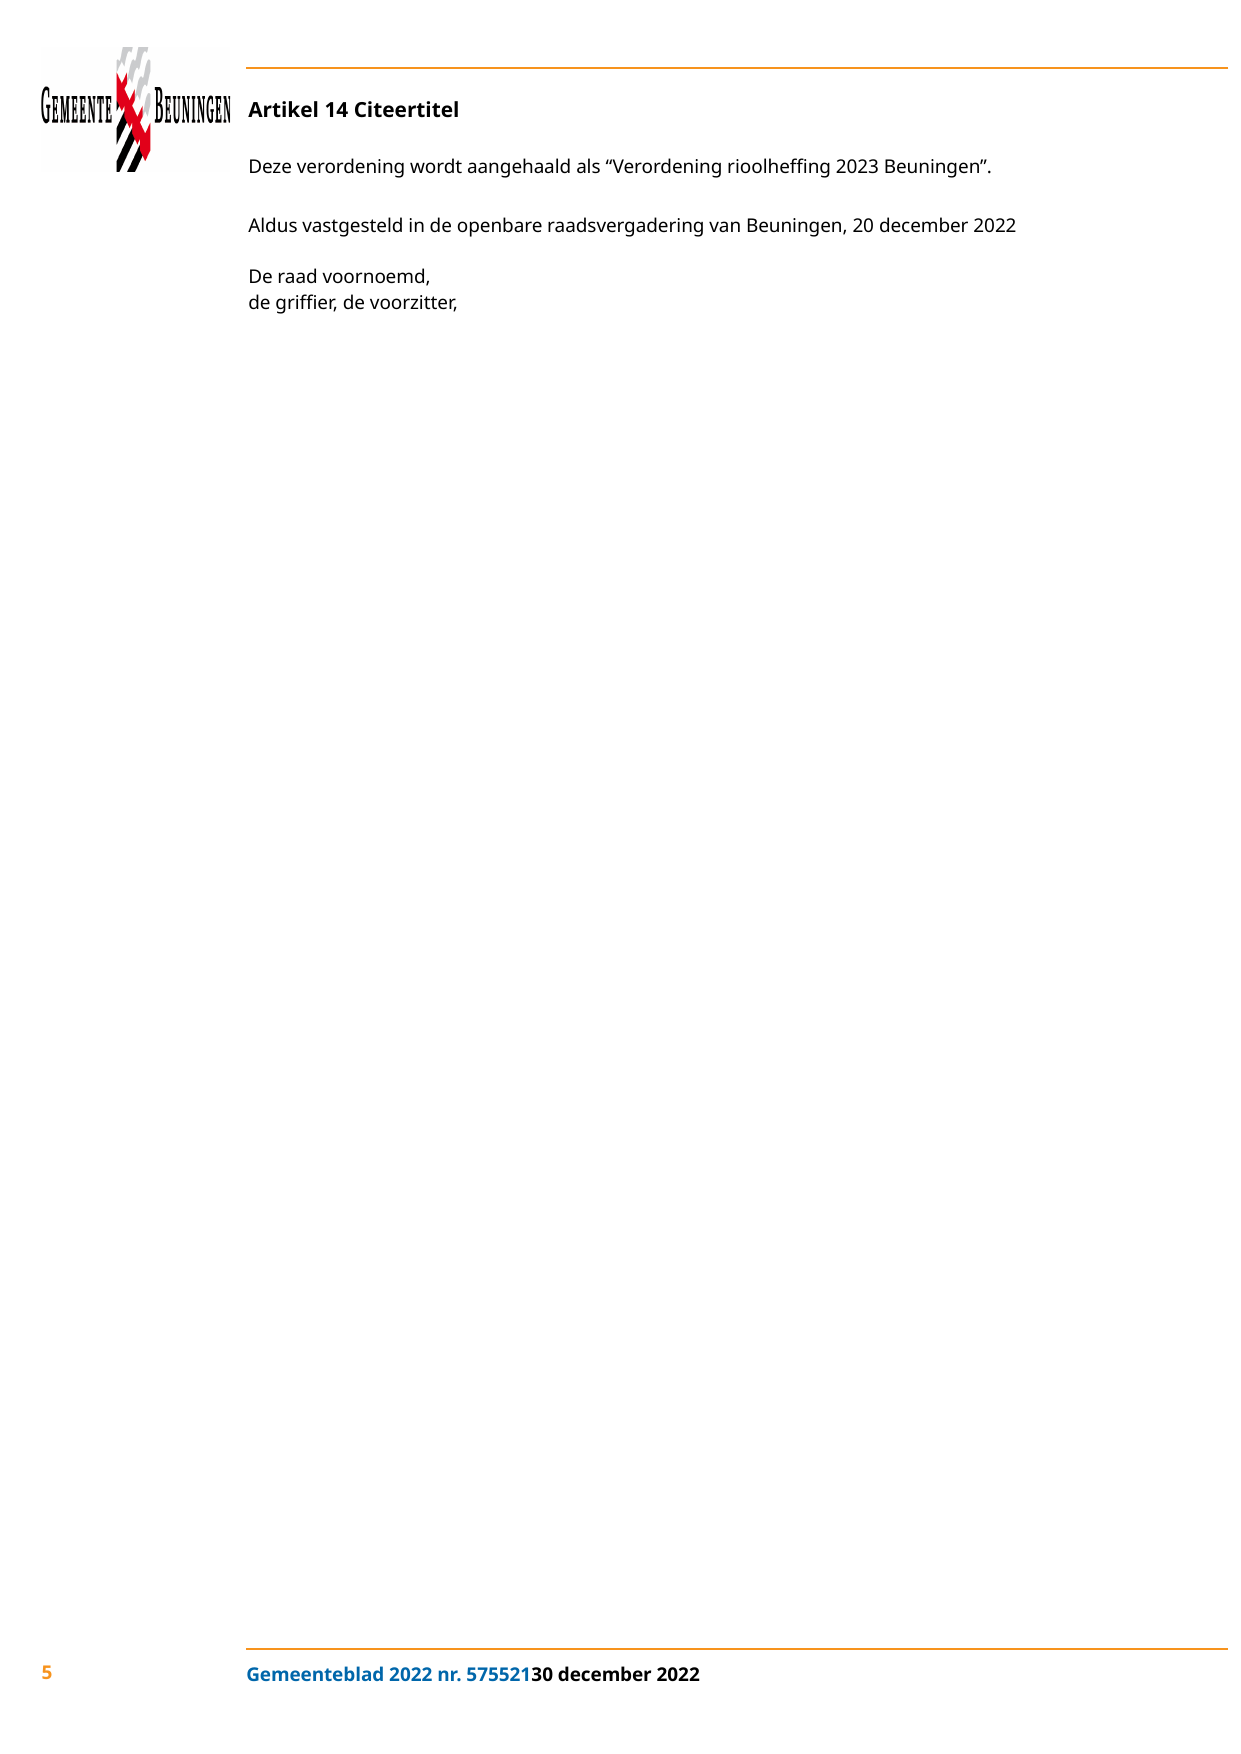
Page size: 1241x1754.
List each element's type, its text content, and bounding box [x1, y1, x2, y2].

picture [41, 47, 231, 172]
text De raad voornoemd, [248, 263, 1152, 289]
text Aldus vastgesteld in de openbare raadsvergadering van Beuningen, 20 december 2022 [248, 212, 1152, 238]
text Deze verordening wordt aangehaald als “Verordening rioolheffing 2023 Beuningen”. [248, 153, 1152, 178]
text de griffier, de voorzitter, [248, 289, 1152, 315]
text Artikel 14 Citeertitel [248, 95, 1152, 123]
